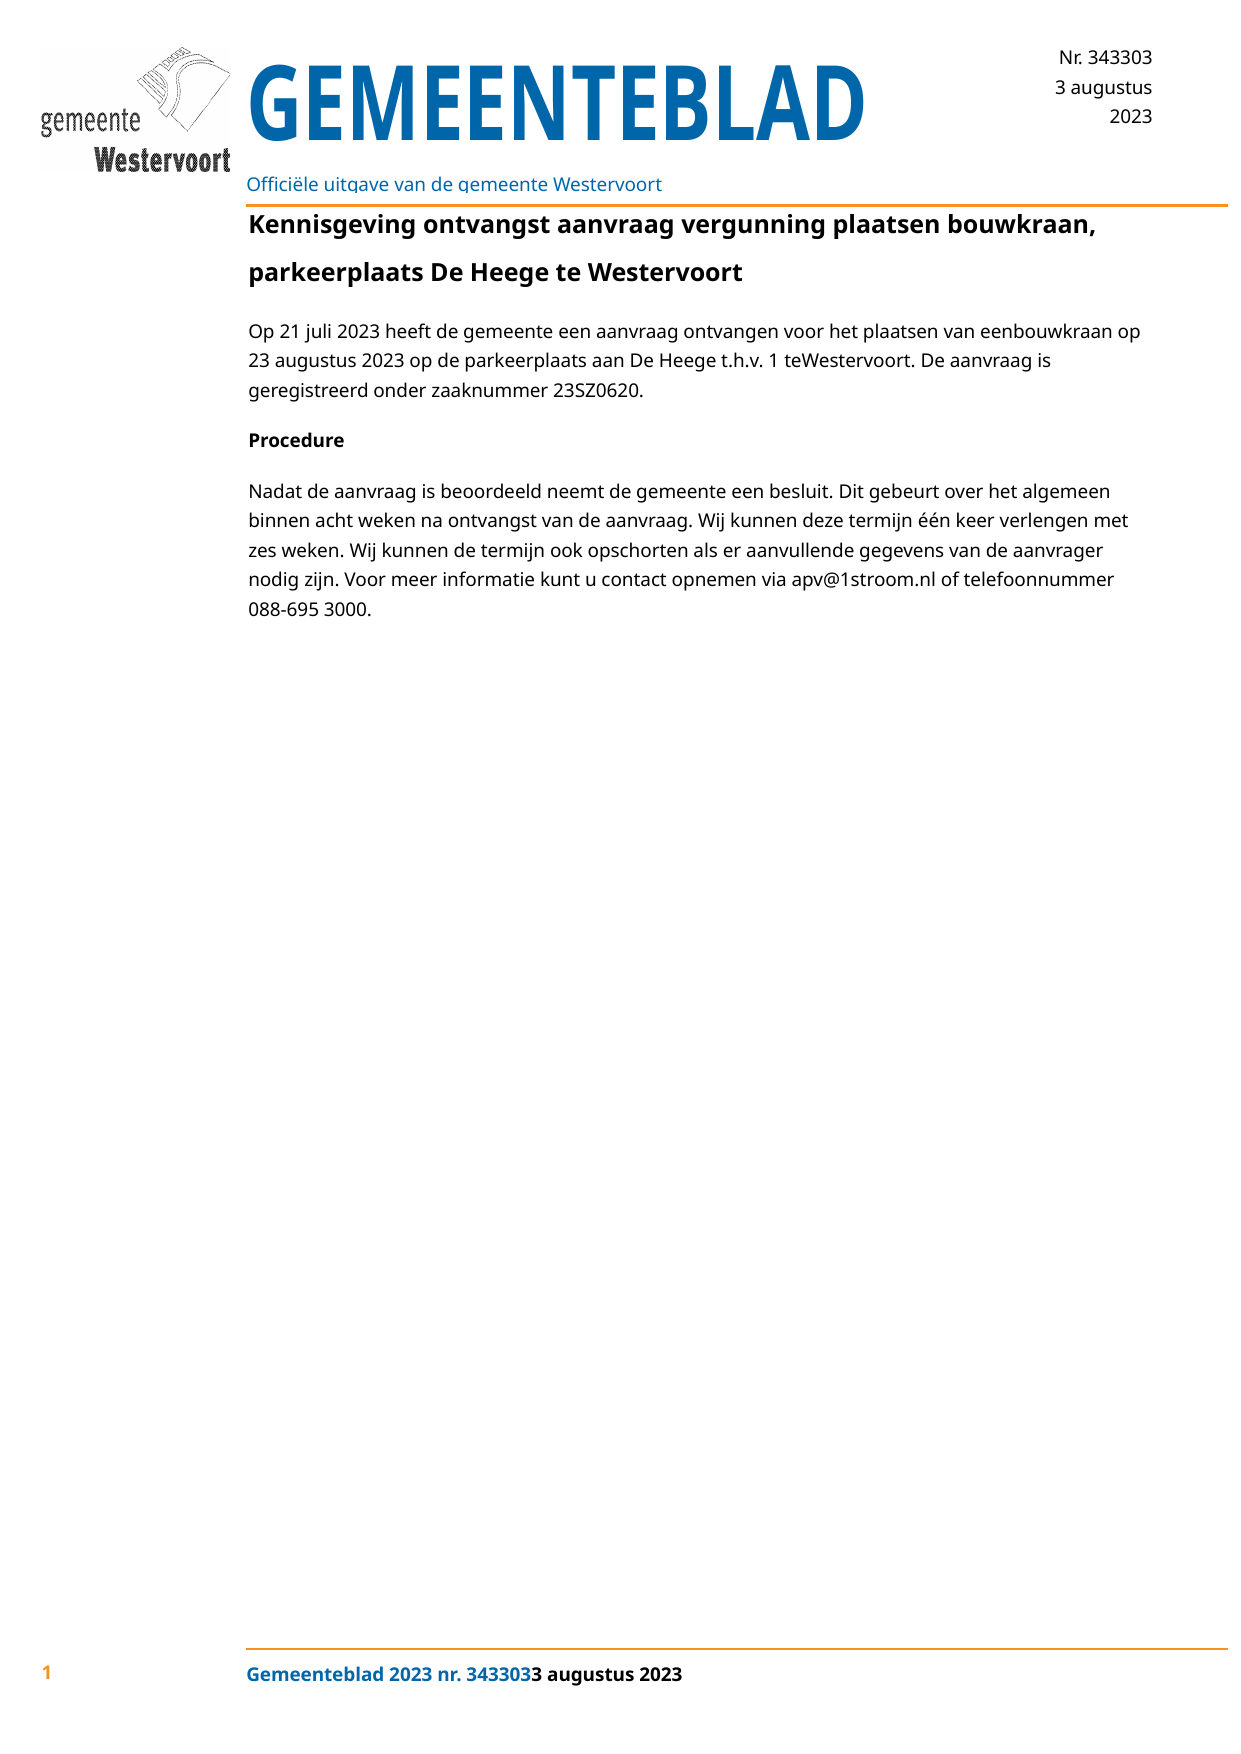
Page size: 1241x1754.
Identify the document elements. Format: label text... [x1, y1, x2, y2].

text Kennisgeving ontvangst aanvraag vergunning plaatsen bouwkraan, parkeerplaats De Heege te Westervoort [248, 207, 1152, 288]
text Op 21 juli 2023 heeft de gemeente een aanvraag ontvangen voor het plaatsen van eenbouwkraan op 23 augustus 2023 op de parkeerplaats aan De Heege t.h.v. 1 teWestervoort. De aanvraag is geregistreerd onder zaaknummer 23SZ0620. [248, 318, 1152, 403]
text Nadat de aanvraag is beoordeeld neemt de gemeente een besluit. Dit gebeurt over het algemeen binnen acht weken na ontvangst van de aanvraag. Wij kunnen deze termijn één keer verlengen met zes weken. Wij kunnen de termijn ook opschorten als er aanvullende gegevens van de aanvrager nodig zijn. Voor meer informatie kunt u contact opnemen via apv@1stroom.nl of telefoonnummer 088-695 3000. [248, 478, 1152, 622]
picture [41, 47, 231, 172]
text Procedure [248, 427, 1152, 453]
